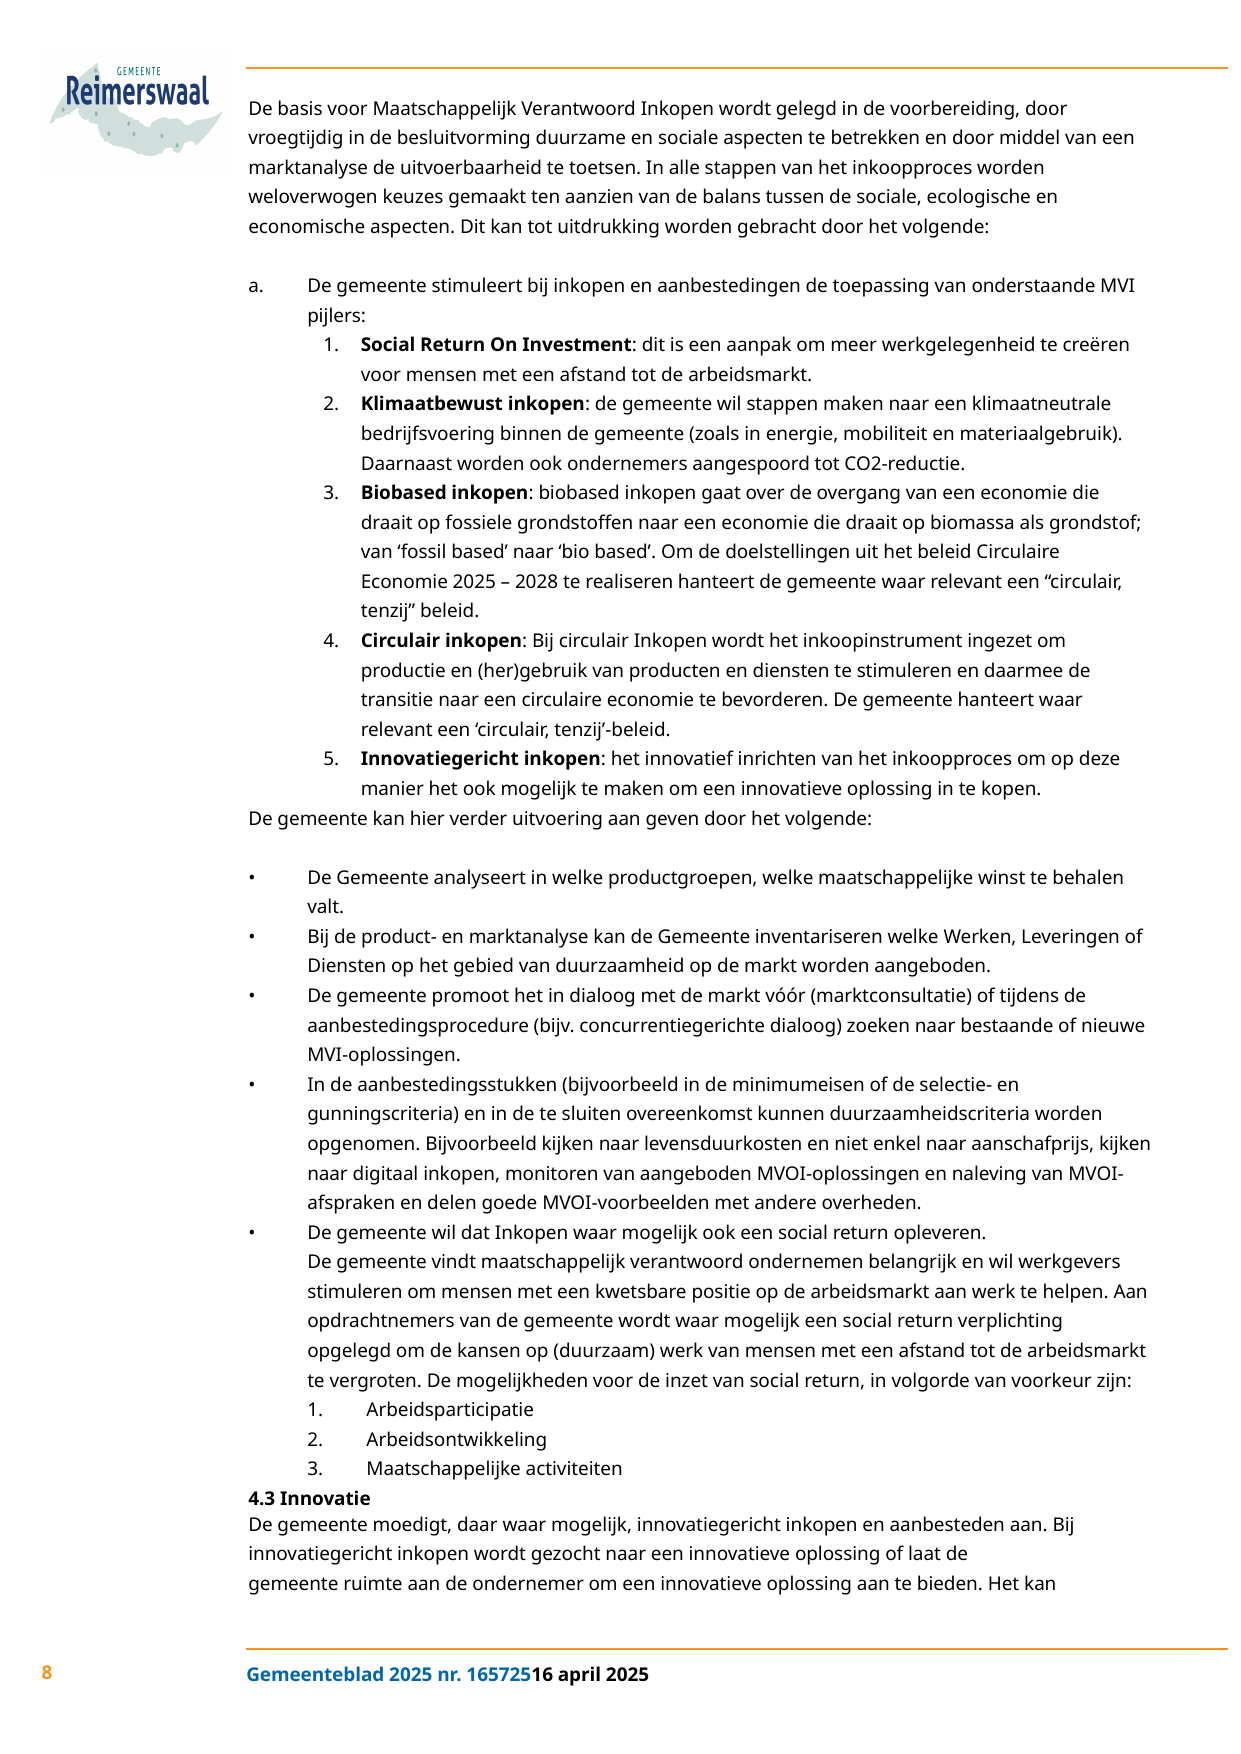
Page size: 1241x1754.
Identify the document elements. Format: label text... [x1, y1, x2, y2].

list Biobased inkopen: biobased inkopen gaat over de overgang van een economie die draait op fossiele grondstoffen naar een economie die draait op biomassa als grondstof; van ‘fossil based’ naar ‘bio based’. Om de doelstellingen uit het beleid Circulaire Economie 2025 – 2028 te realiseren hanteert de gemeente waar relevant een “circulair, tenzij” beleid. [323, 479, 1152, 623]
picture [41, 47, 231, 172]
text gemeente ruimte aan de ondernemer om een innovatieve oplossing aan te bieden. Het kan [248, 1570, 1152, 1596]
list De gemeente vindt maatschappelijk verantwoord ondernemen belangrijk en wil werkgevers stimuleren om mensen met een kwetsbare positie op de arbeidsmarkt aan werk te helpen. Aan opdrachtnemers van de gemeente wordt waar mogelijk een social return verplichting opgelegd om de kansen op (duurzaam) werk van mensen met een afstand tot de arbeidsmarkt te vergroten. De mogelijkheden voor de inzet van social return, in volgorde van voorkeur zijn: [248, 1248, 1152, 1393]
list De gemeente stimuleert bij inkopen en aanbestedingen de toepassing van onderstaande MVI pijlers: [248, 272, 1152, 328]
list Circulair inkopen: Bij circulair Inkopen wordt het inkoopinstrument ingezet om productie en (her)gebruik van producten en diensten te stimuleren en daarmee de transitie naar een circulaire economie te bevorderen. De gemeente hanteert waar relevant een ‘circulair, tenzij’-beleid. [323, 627, 1152, 742]
list Arbeidsontwikkeling [307, 1426, 1152, 1452]
list Bij de product- en marktanalyse kan de Gemeente inventariseren welke Werken, Leveringen of Diensten op het gebied van duurzaamheid op de markt worden aangeboden. [248, 923, 1152, 978]
text De gemeente kan hier verder uitvoering aan geven door het volgende: [248, 805, 1152, 831]
list De Gemeente analyseert in welke productgroepen, welke maatschappelijke winst te behalen valt. [248, 864, 1152, 919]
text De basis voor Maatschappelijk Verantwoord Inkopen wordt gelegd in de voorbereiding, door vroegtijdig in de besluitvorming duurzame en sociale aspecten te betrekken en door middel van een marktanalyse de uitvoerbaarheid te toetsen. In alle stappen van het inkoopproces worden weloverwogen keuzes gemaakt ten aanzien van de balans tussen de sociale, ecologische en economische aspecten. Dit kan tot uitdrukking worden gebracht door het volgende: [248, 95, 1152, 239]
list Innovatiegericht inkopen: het innovatief inrichten van het inkoopproces om op deze manier het ook mogelijk te maken om een innovatieve oplossing in te kopen. [323, 746, 1152, 801]
list De gemeente promoot het in dialoog met de markt vóór (marktconsultatie) of tijdens de aanbestedingsprocedure (bijv. concurrentiegerichte dialoog) zoeken naar bestaande of nieuwe MVI-oplossingen. [248, 982, 1152, 1067]
list In de aanbestedingsstukken (bijvoorbeeld in de minimumeisen of de selectie- en gunningscriteria) en in de te sluiten overeenkomst kunnen duurzaamheidscriteria worden opgenomen. Bijvoorbeeld kijken naar levensduurkosten en niet enkel naar aanschafprijs, kijken naar digitaal inkopen, monitoren van aangeboden MVOI-oplossingen en naleving van MVOI-afspraken en delen goede MVOI-voorbeelden met andere overheden. [248, 1071, 1152, 1215]
text 4.3 Innovatie [248, 1485, 1152, 1511]
text De gemeente moedigt, daar waar mogelijk, innovatiegericht inkopen en aanbesteden aan. Bij innovatiegericht inkopen wordt gezocht naar een innovatieve oplossing of laat de [248, 1511, 1152, 1566]
list Arbeidsparticipatie [307, 1396, 1152, 1422]
list Klimaatbewust inkopen: de gemeente wil stappen maken naar een klimaatneutrale bedrijfsvoering binnen de gemeente (zoals in energie, mobiliteit en materiaalgebruik). Daarnaast worden ook ondernemers aangespoord tot CO2-reductie. [323, 391, 1152, 476]
list Maatschappelijke activiteiten [307, 1456, 1152, 1481]
list De gemeente wil dat Inkopen waar mogelijk ook een social return opleveren. [248, 1219, 1152, 1245]
list Social Return On Investment: dit is een aanpak om meer werkgelegenheid te creëren voor mensen met een afstand tot de arbeidsmarkt. [323, 331, 1152, 387]
